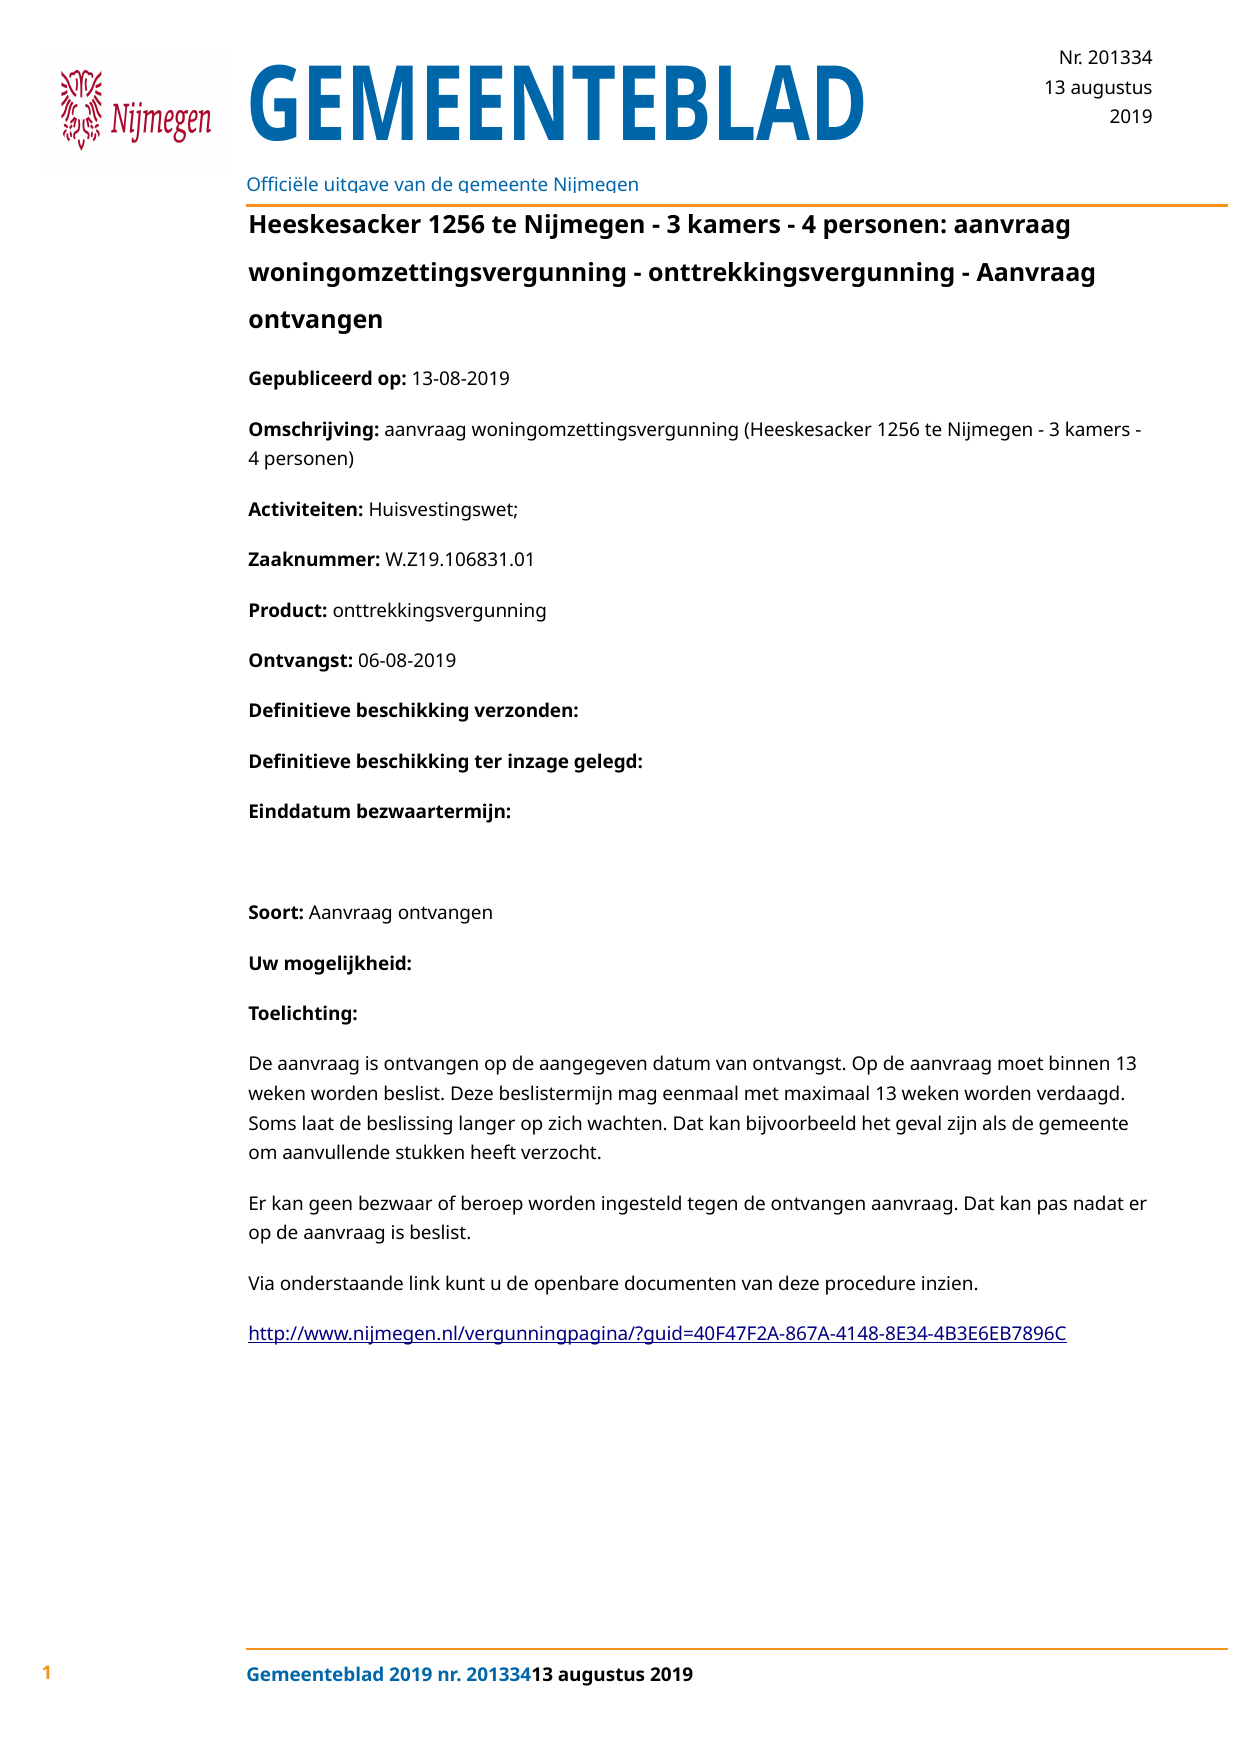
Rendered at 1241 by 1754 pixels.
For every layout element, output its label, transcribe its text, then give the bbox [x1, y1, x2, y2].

text Einddatum bezwaartermijn: [248, 798, 1152, 824]
text Definitieve beschikking ter inzage gelegd: [248, 748, 1152, 774]
text Soort: Aanvraag ontvangen [248, 899, 1152, 925]
picture [41, 47, 231, 172]
text Toelichting: [248, 1000, 1152, 1026]
text Activiteiten: Huisvestingswet; [248, 496, 1152, 522]
text Ontvangst: 06-08-2019 [248, 647, 1152, 673]
text Er kan geen bezwaar of beroep worden ingesteld tegen de ontvangen aanvraag. Dat kan pas nadat er op de aanvraag is beslist. [248, 1190, 1152, 1245]
text Product: onttrekkingsvergunning [248, 597, 1152, 622]
text Gepubliceerd op: 13-08-2019 [248, 366, 1152, 391]
text http://www.nijmegen.nl/vergunningpagina/?guid=40F47F2A-867A-4148-8E34-4B3E6EB7896C [248, 1320, 1152, 1346]
text Heeskesacker 1256 te Nijmegen - 3 kamers - 4 personen: aanvraag woningomzettingsvergunning - onttrekkingsvergunning - Aanvraag ontvangen [248, 207, 1152, 336]
text Zaaknummer: W.Z19.106831.01 [248, 546, 1152, 572]
text Definitieve beschikking verzonden: [248, 698, 1152, 723]
text De aanvraag is ontvangen op de aangegeven datum van ontvangst. Op de aanvraag moet binnen 13 weken worden beslist. Deze beslistermijn mag eenmaal met maximaal 13 weken worden verdaagd. Soms laat de beslissing langer op zich wachten. Dat kan bijvoorbeeld het geval zijn als de gemeente om aanvullende stukken heeft verzocht. [248, 1051, 1152, 1165]
text Omschrijving: aanvraag woningomzettingsvergunning (Heeskesacker 1256 te Nijmegen - 3 kamers - 4 personen) [248, 416, 1152, 471]
text Via onderstaande link kunt u de openbare documenten van deze procedure inzien. [248, 1270, 1152, 1295]
text Uw mogelijkheid: [248, 950, 1152, 975]
